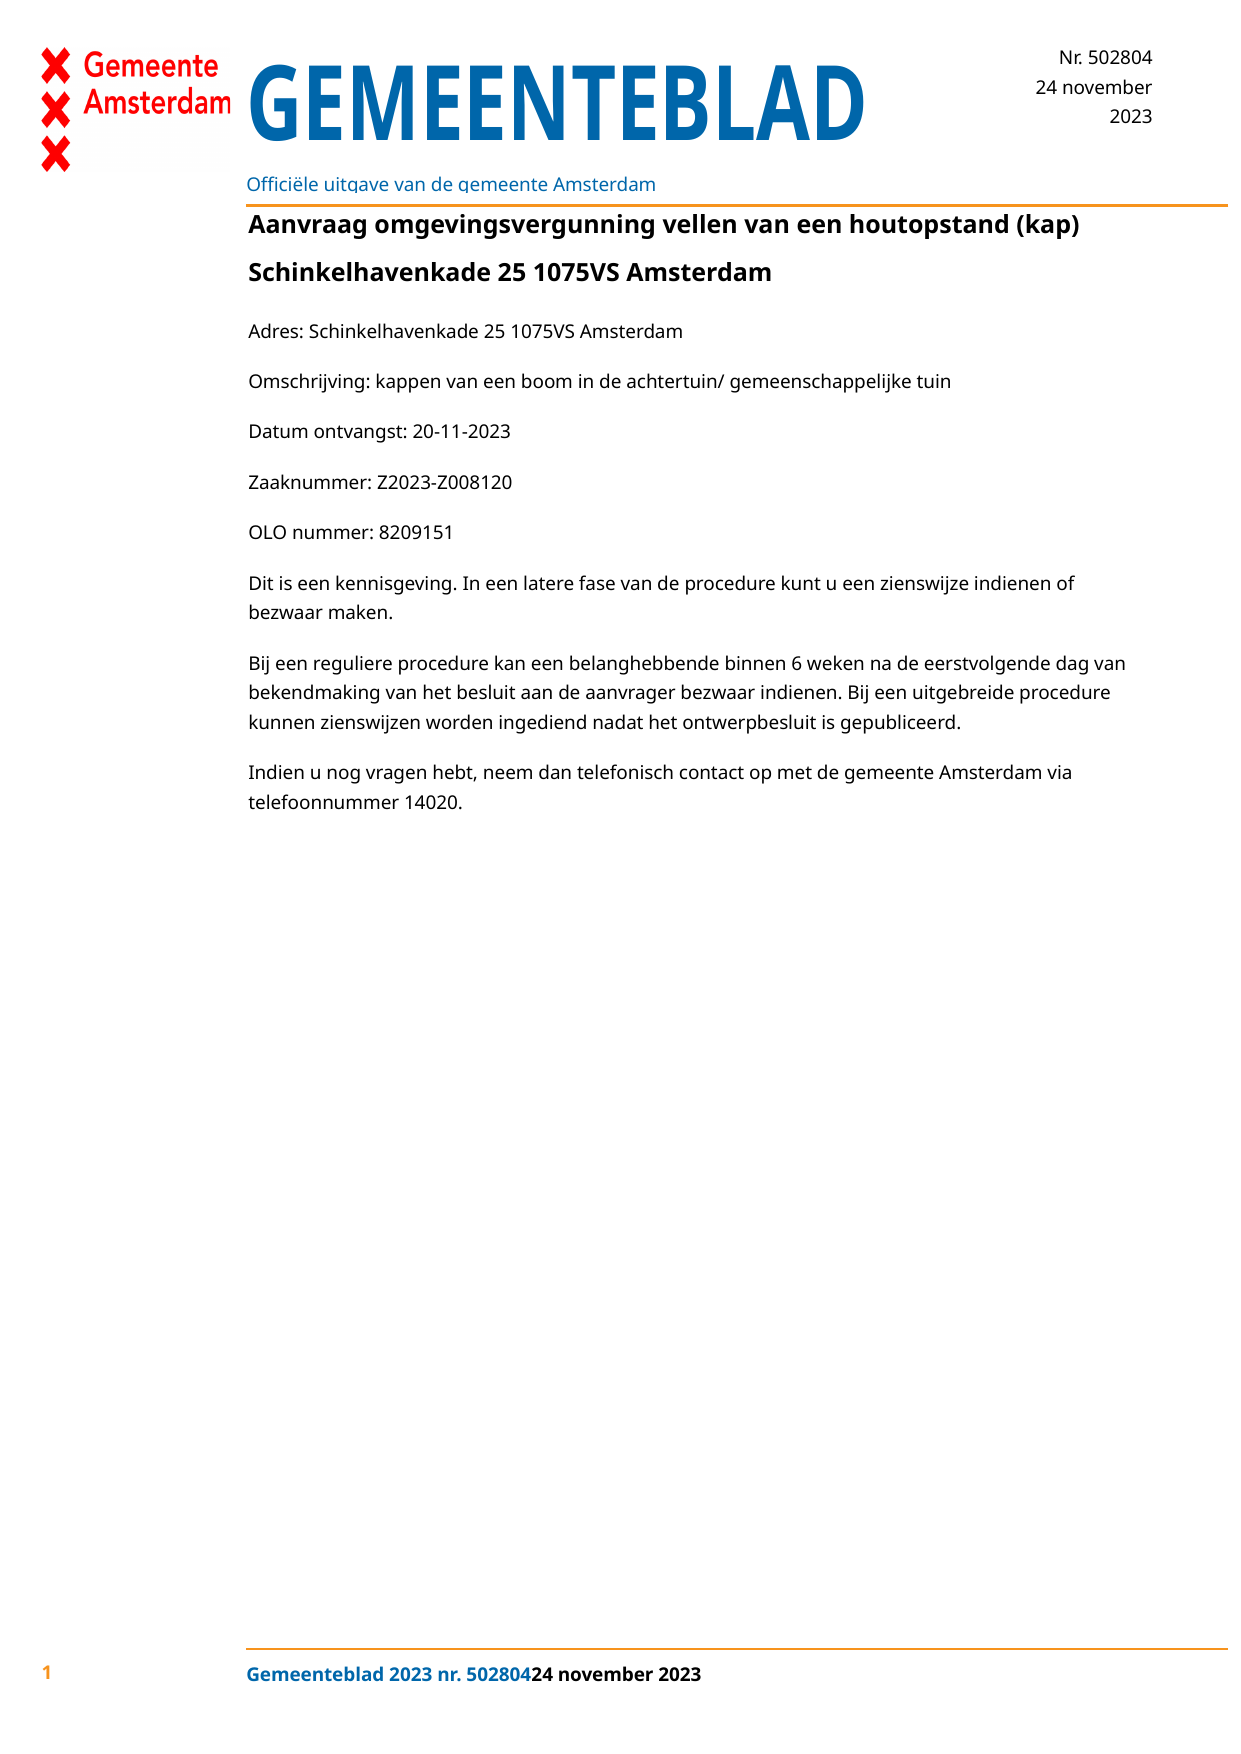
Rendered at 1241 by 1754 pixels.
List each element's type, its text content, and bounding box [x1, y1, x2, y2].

text Adres: Schinkelhavenkade 25 1075VS Amsterdam [248, 318, 1152, 344]
text OLO nummer: 8209151 [248, 519, 1152, 545]
text Dit is een kennisgeving. In een latere fase van de procedure kunt u een zienswijze indienen of bezwaar maken. [248, 570, 1152, 625]
text Indien u nog vragen hebt, neem dan telefonisch contact op met de gemeente Amsterdam via telefoonnummer 14020. [248, 759, 1152, 815]
text Aanvraag omgevingsvergunning vellen van een houtopstand (kap) Schinkelhavenkade 25 1075VS Amsterdam [248, 207, 1152, 288]
text Bij een reguliere procedure kan een belanghebbende binnen 6 weken na de eerstvolgende dag van bekendmaking van het besluit aan de aanvrager bezwaar indienen. Bij een uitgebreide procedure kunnen zienswijzen worden ingediend nadat het ontwerpbesluit is gepubliceerd. [248, 650, 1152, 735]
picture [41, 47, 231, 172]
text Zaaknummer: Z2023-Z008120 [248, 469, 1152, 495]
text Omschrijving: kappen van een boom in de achtertuin/ gemeenschappelijke tuin [248, 368, 1152, 394]
text Datum ontvangst: 20-11-2023 [248, 419, 1152, 444]
